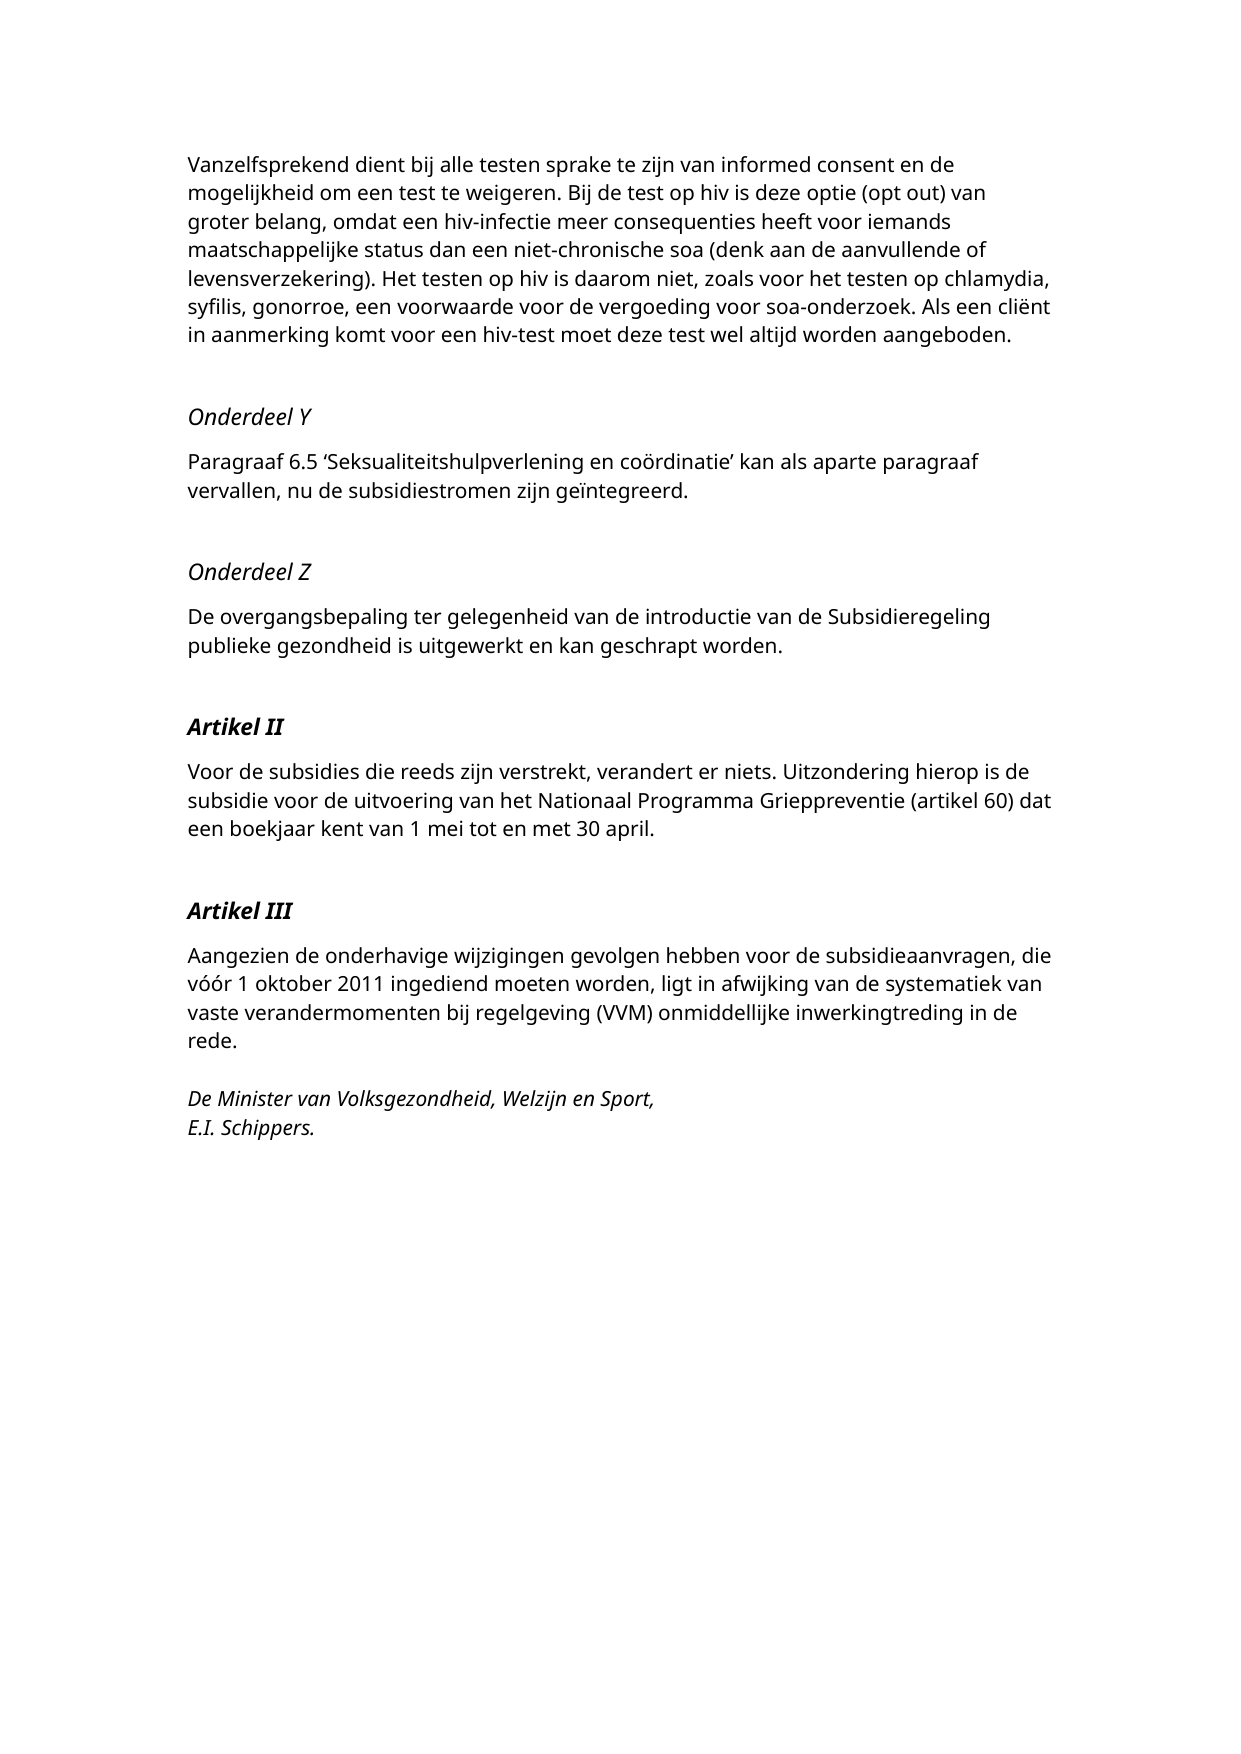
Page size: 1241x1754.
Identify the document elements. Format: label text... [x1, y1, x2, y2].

text Paragraaf 6.5 ‘Seksualiteitshulpverlening en coördinatie’ kan als aparte paragraaf vervallen, nu de subsidiestromen zijn geïntegreerd. [187, 447, 1053, 504]
subtitle Onderdeel Z [187, 556, 1053, 587]
subtitle Artikel II [187, 711, 1053, 742]
subtitle Artikel III [187, 895, 1053, 926]
text E.I. Schippers. [187, 1113, 1053, 1141]
subtitle Onderdeel Y [187, 401, 1053, 432]
text De Minister van Volksgezondheid, Welzijn en Sport, [187, 1084, 1053, 1113]
text Voor de subsidies die reeds zijn verstrekt, verandert er niets. Uitzondering hierop is de subsidie voor de uitvoering van het Nationaal Programma Grieppreventie (artikel 60) dat een boekjaar kent van 1 mei tot en met 30 april. [187, 757, 1053, 843]
text De overgangsbepaling ter gelegenheid van de introductie van de Subsidieregeling publieke gezondheid is uitgewerkt en kan geschrapt worden. [187, 602, 1053, 659]
text Aangezien de onderhavige wijzigingen gevolgen hebben voor de subsidieaanvragen, die vóór 1 oktober 2011 ingediend moeten worden, ligt in afwijking van de systematiek van vaste verandermomenten bij regelgeving (VVM) onmiddellijke inwerkingtreding in de rede. [187, 941, 1053, 1055]
text Vanzelfsprekend dient bij alle testen sprake te zijn van informed consent en de mogelijkheid om een test te weigeren. Bij de test op hiv is deze optie (opt out) van groter belang, omdat een hiv-infectie meer consequenties heeft voor iemands maatschappelijke status dan een niet-chronische soa (denk aan de aanvullende of levensverzekering). Het testen op hiv is daarom niet, zoals voor het testen op chlamydia, syfilis, gonorroe, een voorwaarde voor de vergoeding voor soa-onderzoek. Als een cliënt in aanmerking komt voor een hiv-test moet deze test wel altijd worden aangeboden. [187, 150, 1053, 349]
